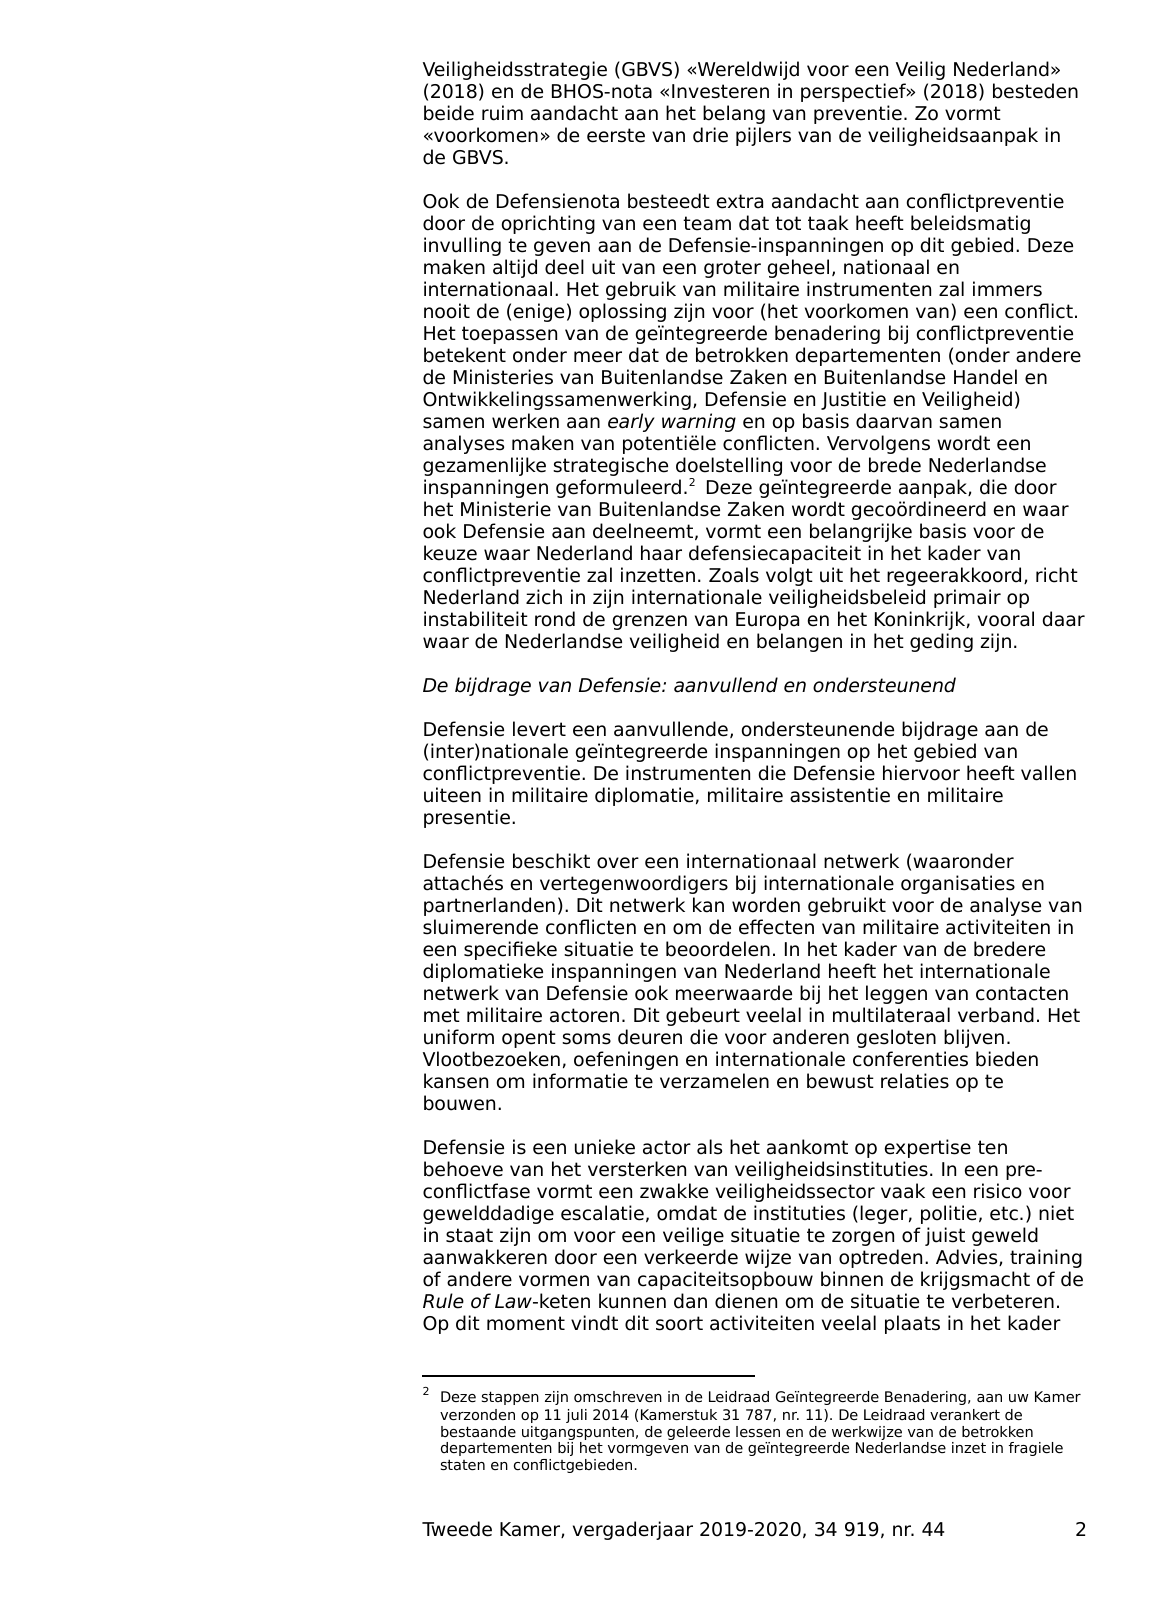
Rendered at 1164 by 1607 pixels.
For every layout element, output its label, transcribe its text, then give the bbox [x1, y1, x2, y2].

text Defensie beschikt over een internationaal netwerk (waaronder attachés en vertegenwoordigers bij internationale organisaties en partnerlanden). Dit netwerk kan worden gebruikt voor de analyse van sluimerende conflicten en om de effecten van militaire activiteiten in een specifieke situatie te beoordelen. In het kader van de bredere diplomatieke inspanningen van Nederland heeft het internationale netwerk van Defensie ook meerwaarde bij het leggen van contacten met militaire actoren. Dit gebeurt veelal in multilateraal verband. Het uniform opent soms deuren die voor anderen gesloten blijven. Vlootbezoeken, oefeningen en internationale conferenties bieden kansen om informatie te verzamelen en bewust relaties op te bouwen. [422, 851, 1087, 1115]
subtitle De bijdrage van Defensie: aanvullend en ondersteunend [422, 675, 1087, 697]
text Defensie levert een aanvullende, ondersteunende bijdrage aan de (inter)nationale geïntegreerde inspanningen op het gebied van conflictpreventie. De instrumenten die Defensie hiervoor heeft vallen uiteen in militaire diplomatie, militaire assistentie en militaire presentie. [422, 719, 1087, 829]
text Defensie is een unieke actor als het aankomt op expertise ten behoeve van het versterken van veiligheidsinstituties. In een pre-conflictfase vormt een zwakke veiligheidssector vaak een risico voor gewelddadige escalatie, omdat de instituties (leger, politie, etc.) niet in staat zijn om voor een veilige situatie te zorgen of juist geweld aanwakkeren door een verkeerde wijze van optreden. Advies, training of andere vormen van capaciteitsopbouw binnen de krijgsmacht of de Rule of Law-keten kunnen dan dienen om de situatie te verbeteren. Op dit moment vindt dit soort activiteiten veelal plaats in het kader [422, 1137, 1087, 1335]
text Het toepassen van de geïntegreerde benadering bij conflictpreventie betekent onder meer dat de betrokken departementen (onder andere de Ministeries van Buitenlandse Zaken en Buitenlandse Handel en Ontwikkelingssamenwerking, Defensie en Justitie en Veiligheid) samen werken aan early warning en op basis daarvan samen analyses maken van potentiële conflicten. Vervolgens wordt een gezamenlijke strategische doelstelling voor de brede Nederlandse inspanningen geformuleerd. Deze geïntegreerde aanpak, die door het Ministerie van Buitenlandse Zaken wordt gecoördineerd en waar ook Defensie aan deelneemt, vormt een belangrijke basis voor de keuze waar Nederland haar defensiecapaciteit in het kader van conflictpreventie zal inzetten. Zoals volgt uit het regeerakkoord, richt Nederland zich in zijn internationale veiligheidsbeleid primair op instabiliteit rond de grenzen van Europa en het Koninkrijk, vooral daar waar de Nederlandse veiligheid en belangen in het geding zijn. [422, 323, 1087, 653]
text Ook de Defensienota besteedt extra aandacht aan conflictpreventie door de oprichting van een team dat tot taak heeft beleidsmatig invulling te geven aan de Defensie-inspanningen op dit gebied. Deze maken altijd deel uit van een groter geheel, nationaal en internationaal. Het gebruik van militaire instrumenten zal immers nooit de (enige) oplossing zijn voor (het voorkomen van) een conflict. [422, 191, 1087, 323]
text Veiligheidsstrategie (GBVS) «Wereldwijd voor een Veilig Nederland» (2018) en de BHOS-nota «Investeren in perspectief» (2018) besteden beide ruim aandacht aan het belang van preventie. Zo vormt «voorkomen» de eerste van drie pijlers van de veiligheidsaanpak in de GBVS. [422, 59, 1087, 169]
text Deze stappen zijn omschreven in de Leidraad Geïntegreerde Benadering, aan uw Kamer verzonden op 11 juli 2014 (Kamerstuk 31 787, nr. 11). De Leidraad verankert de bestaande uitgangspunten, de geleerde lessen en de werkwijze van de betrokken departementen bij het vormgeven van de geïntegreerde Nederlandse inzet in fragiele staten en conflictgebieden. [422, 1385, 1087, 1474]
